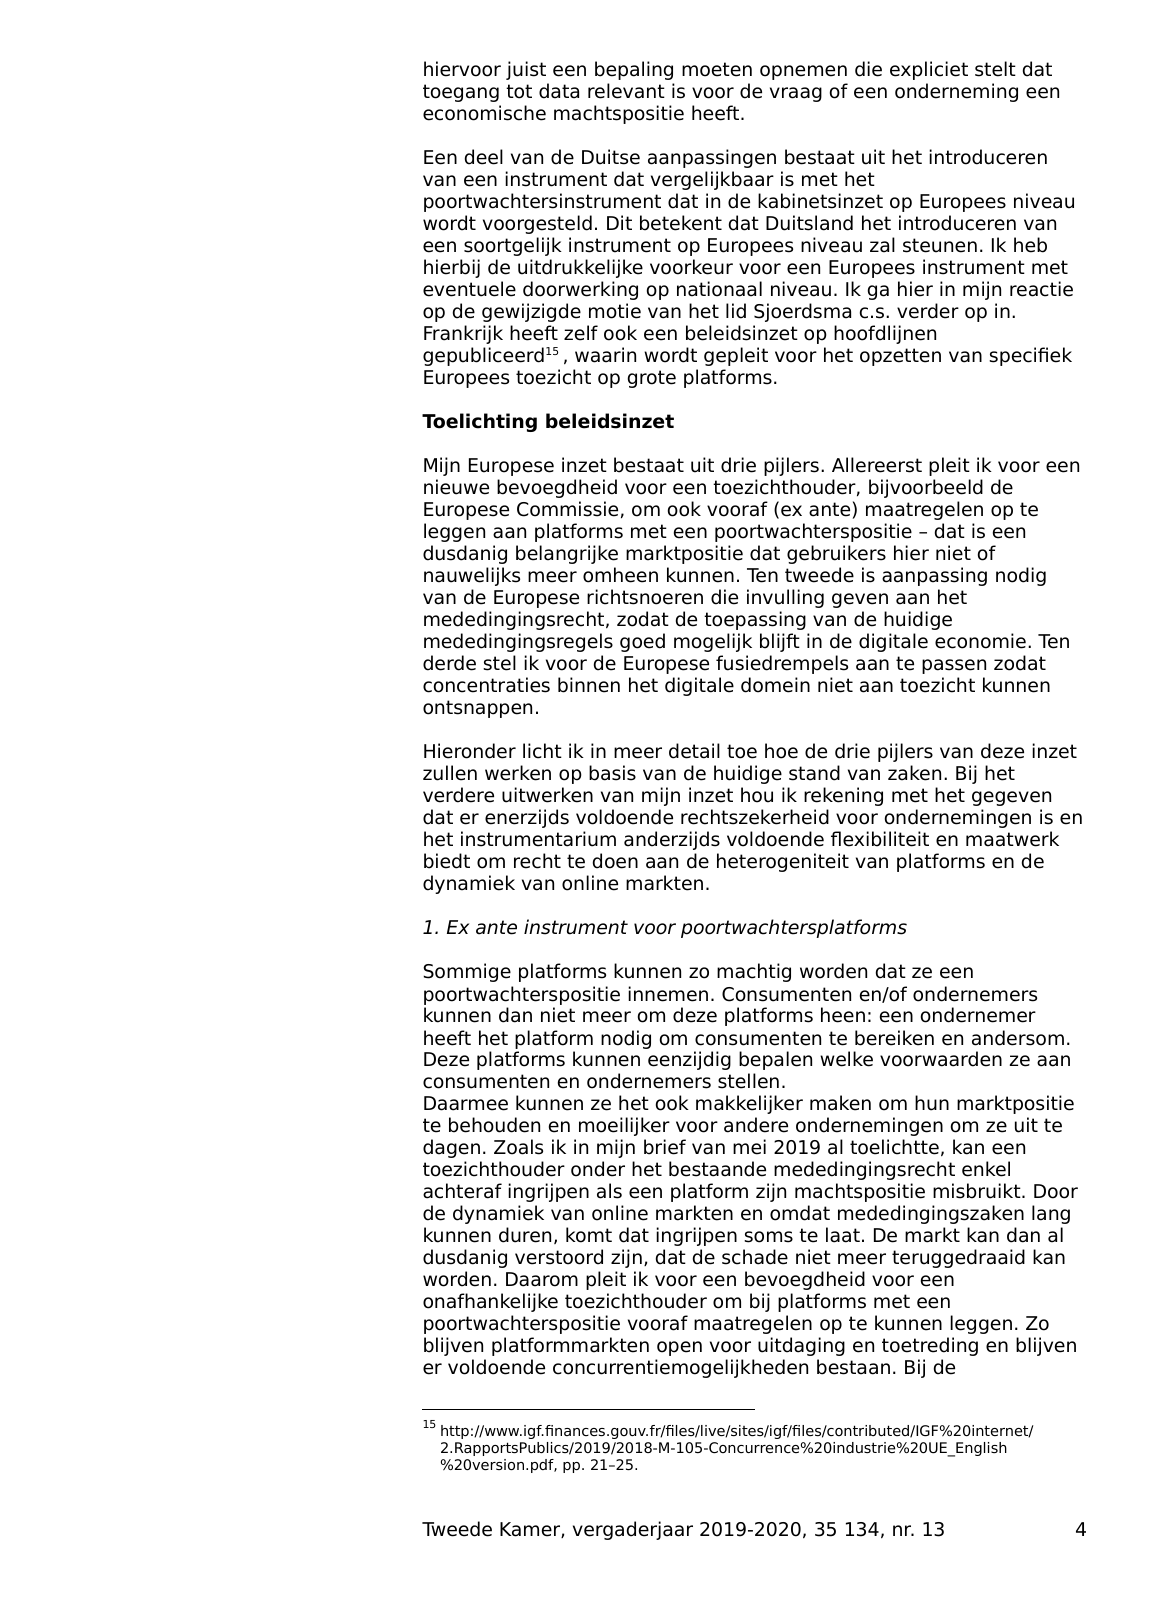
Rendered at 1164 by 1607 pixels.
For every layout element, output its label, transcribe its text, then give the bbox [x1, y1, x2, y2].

text Daarmee kunnen ze het ook makkelijker maken om hun marktpositie te behouden en moeilijker voor andere ondernemingen om ze uit te dagen. Zoals ik in mijn brief van mei 2019 al toelichtte, kan een toezichthouder onder het bestaande mededingingsrecht enkel achteraf ingrijpen als een platform zijn machtspositie misbruikt. Door de dynamiek van online markten en omdat mededingingszaken lang kunnen duren, komt dat ingrijpen soms te laat. De markt kan dan al dusdanig verstoord zijn, dat de schade niet meer teruggedraaid kan worden. Daarom pleit ik voor een bevoegdheid voor een onafhankelijke toezichthouder om bij platforms met een poortwachterspositie vooraf maatregelen op te kunnen leggen. Zo blijven platformmarkten open voor uitdaging en toetreding en blijven er voldoende concurrentiemogelijkheden bestaan. Bij de [422, 1093, 1087, 1379]
text hiervoor juist een bepaling moeten opnemen die expliciet stelt dat toegang tot data relevant is voor de vraag of een onderneming een economische machtspositie heeft. [422, 59, 1087, 125]
subtitle Toelichting beleidsinzet [422, 411, 1087, 433]
text Een deel van de Duitse aanpassingen bestaat uit het introduceren van een instrument dat vergelijkbaar is met het poortwachtersinstrument dat in de kabinetsinzet op Europees niveau wordt voorgesteld. Dit betekent dat Duitsland het introduceren van een soortgelijk instrument op Europees niveau zal steunen. Ik heb hierbij de uitdrukkelijke voorkeur voor een Europees instrument met eventuele doorwerking op nationaal niveau. Ik ga hier in mijn reactie op de gewijzigde motie van het lid Sjoerdsma c.s. verder op in. Frankrijk heeft zelf ook een beleidsinzet op hoofdlijnen gepubliceerd, waarin wordt gepleit voor het opzetten van specifiek Europees toezicht op grote platforms. [422, 147, 1087, 389]
text Sommige platforms kunnen zo machtig worden dat ze een poortwachterspositie innemen. Consumenten en/of ondernemers kunnen dan niet meer om deze platforms heen: een ondernemer heeft het platform nodig om consumenten te bereiken en andersom. Deze platforms kunnen eenzijdig bepalen welke voorwaarden ze aan consumenten en ondernemers stellen. [422, 961, 1087, 1093]
text http://www.igf.finances.gouv.fr/files/live/sites/igf/files/contributed/IGF%20internet/2.RapportsPublics/2019/2018-M-105-Concurrence%20industrie%20UE_English%20version.pdf, pp. 21–25. [422, 1418, 1087, 1474]
text Mijn Europese inzet bestaat uit drie pijlers. Allereerst pleit ik voor een nieuwe bevoegdheid voor een toezichthouder, bijvoorbeeld de Europese Commissie, om ook vooraf (ex ante) maatregelen op te leggen aan platforms met een poortwachterspositie – dat is een dusdanig belangrijke marktpositie dat gebruikers hier niet of nauwelijks meer omheen kunnen. Ten tweede is aanpassing nodig van de Europese richtsnoeren die invulling geven aan het mededingingsrecht, zodat de toepassing van de huidige mededingingsregels goed mogelijk blijft in de digitale economie. Ten derde stel ik voor de Europese fusiedrempels aan te passen zodat concentraties binnen het digitale domein niet aan toezicht kunnen ontsnappen. [422, 455, 1087, 719]
text Hieronder licht ik in meer detail toe hoe de drie pijlers van deze inzet zullen werken op basis van de huidige stand van zaken. Bij het verdere uitwerken van mijn inzet hou ik rekening met het gegeven dat er enerzijds voldoende rechtszekerheid voor ondernemingen is en het instrumentarium anderzijds voldoende flexibiliteit en maatwerk biedt om recht te doen aan de heterogeniteit van platforms en de dynamiek van online markten. [422, 741, 1087, 895]
subtitle 1. Ex ante instrument voor poortwachtersplatforms [422, 917, 1087, 939]
